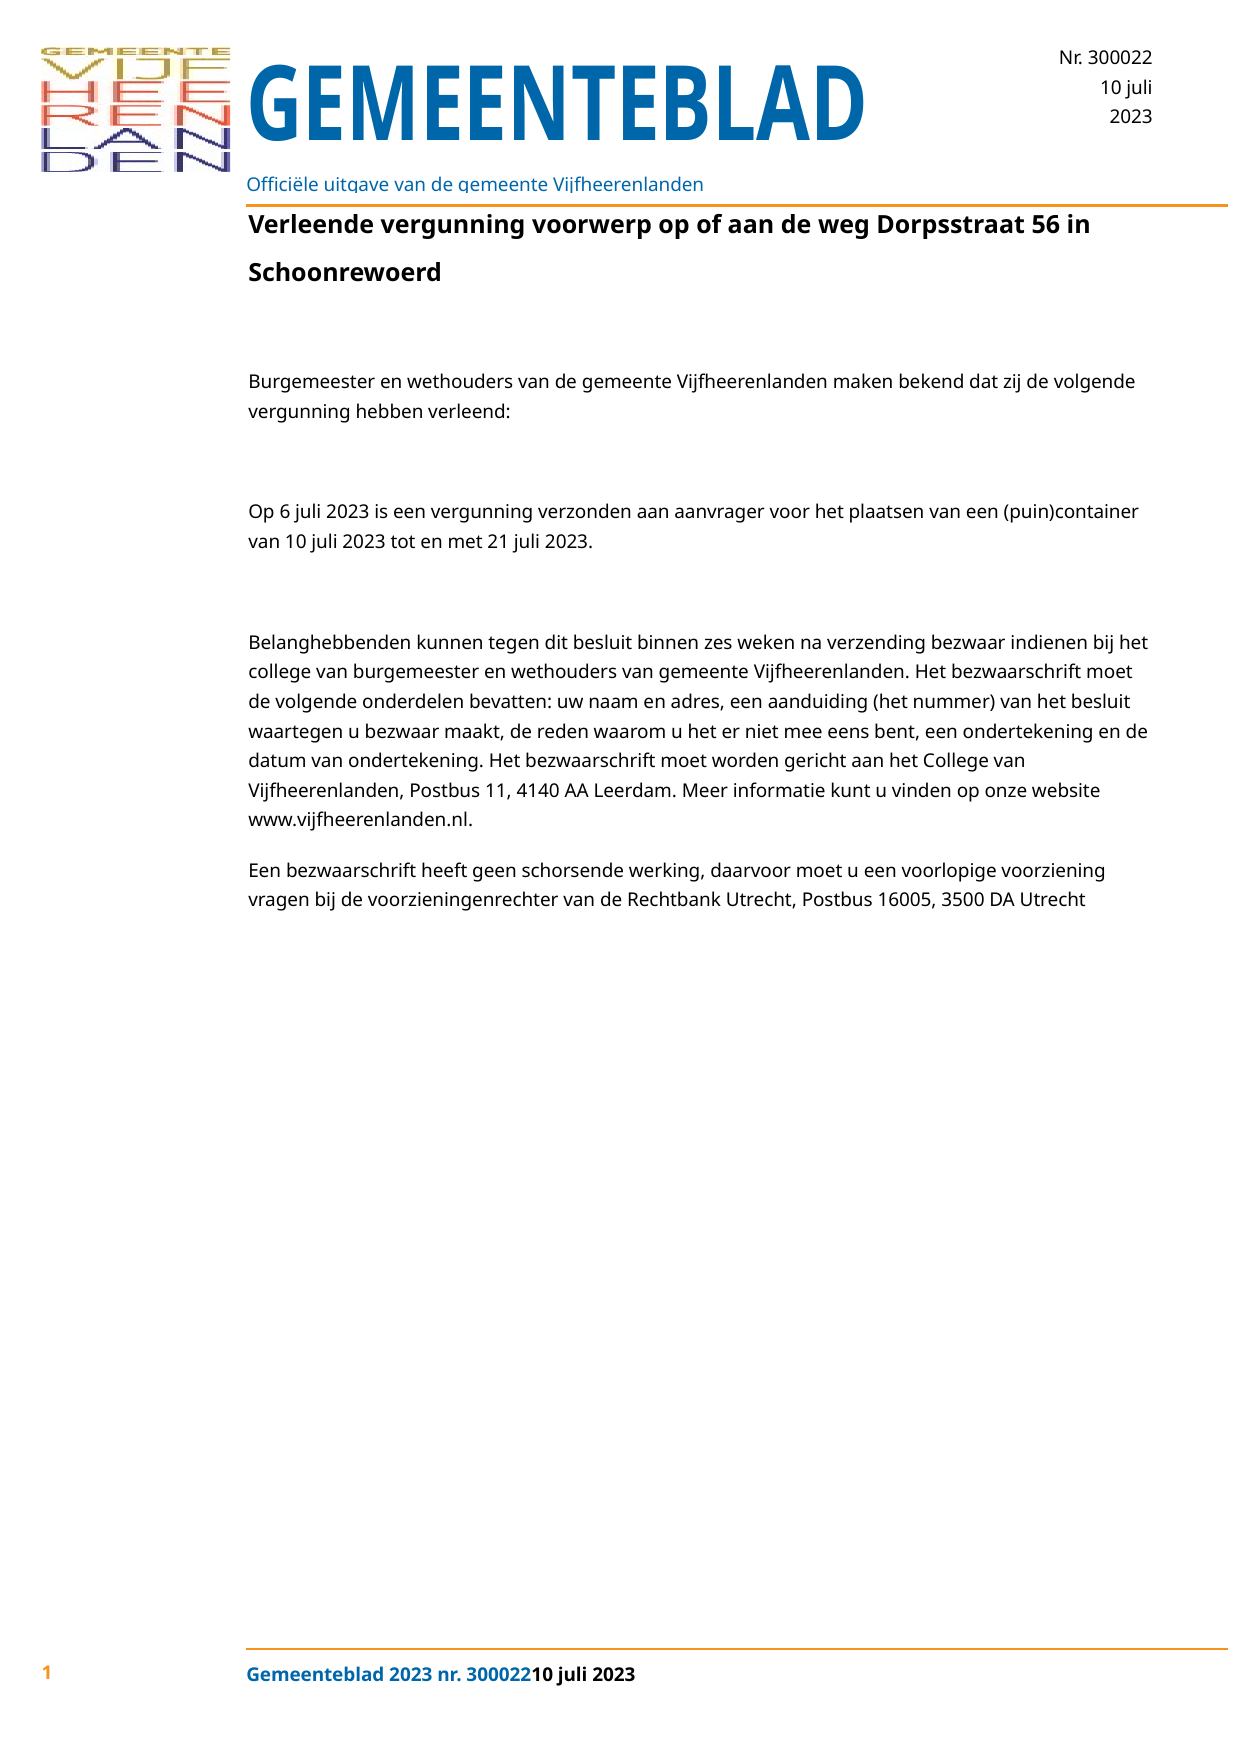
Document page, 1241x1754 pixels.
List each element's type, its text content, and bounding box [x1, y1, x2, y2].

text Belanghebbenden kunnen tegen dit besluit binnen zes weken na verzending bezwaar indienen bij het college van burgemeester en wethouders van gemeente Vijfheerenlanden. Het bezwaarschrift moet de volgende onderdelen bevatten: uw naam en adres, een aanduiding (het nummer) van het besluit waartegen u bezwaar maakt, de reden waarom u het er niet mee eens bent, een ondertekening en de datum van ondertekening. Het bezwaarschrift moet worden gericht aan het College van Vijfheerenlanden, Postbus 11, 4140 AA Leerdam. Meer informatie kunt u vinden op onze website www.vijfheerenlanden.nl. [248, 629, 1152, 832]
text Burgemeester en wethouders van de gemeente Vijfheerenlanden maken bekend dat zij de volgende vergunning hebben verleend: [248, 368, 1152, 424]
text Op 6 juli 2023 is een vergunning verzonden aan aanvrager voor het plaatsen van een (puin)container van 10 juli 2023 tot en met 21 juli 2023. [248, 499, 1152, 554]
text Verleende vergunning voorwerp op of aan de weg Dorpsstraat 56 in Schoonrewoerd [248, 207, 1152, 288]
picture [41, 47, 231, 172]
text Een bezwaarschrift heeft geen schorsende werking, daarvoor moet u een voorlopige voorziening vragen bij de voorzieningenrechter van de Rechtbank Utrecht, Postbus 16005, 3500 DA Utrecht [248, 857, 1152, 912]
